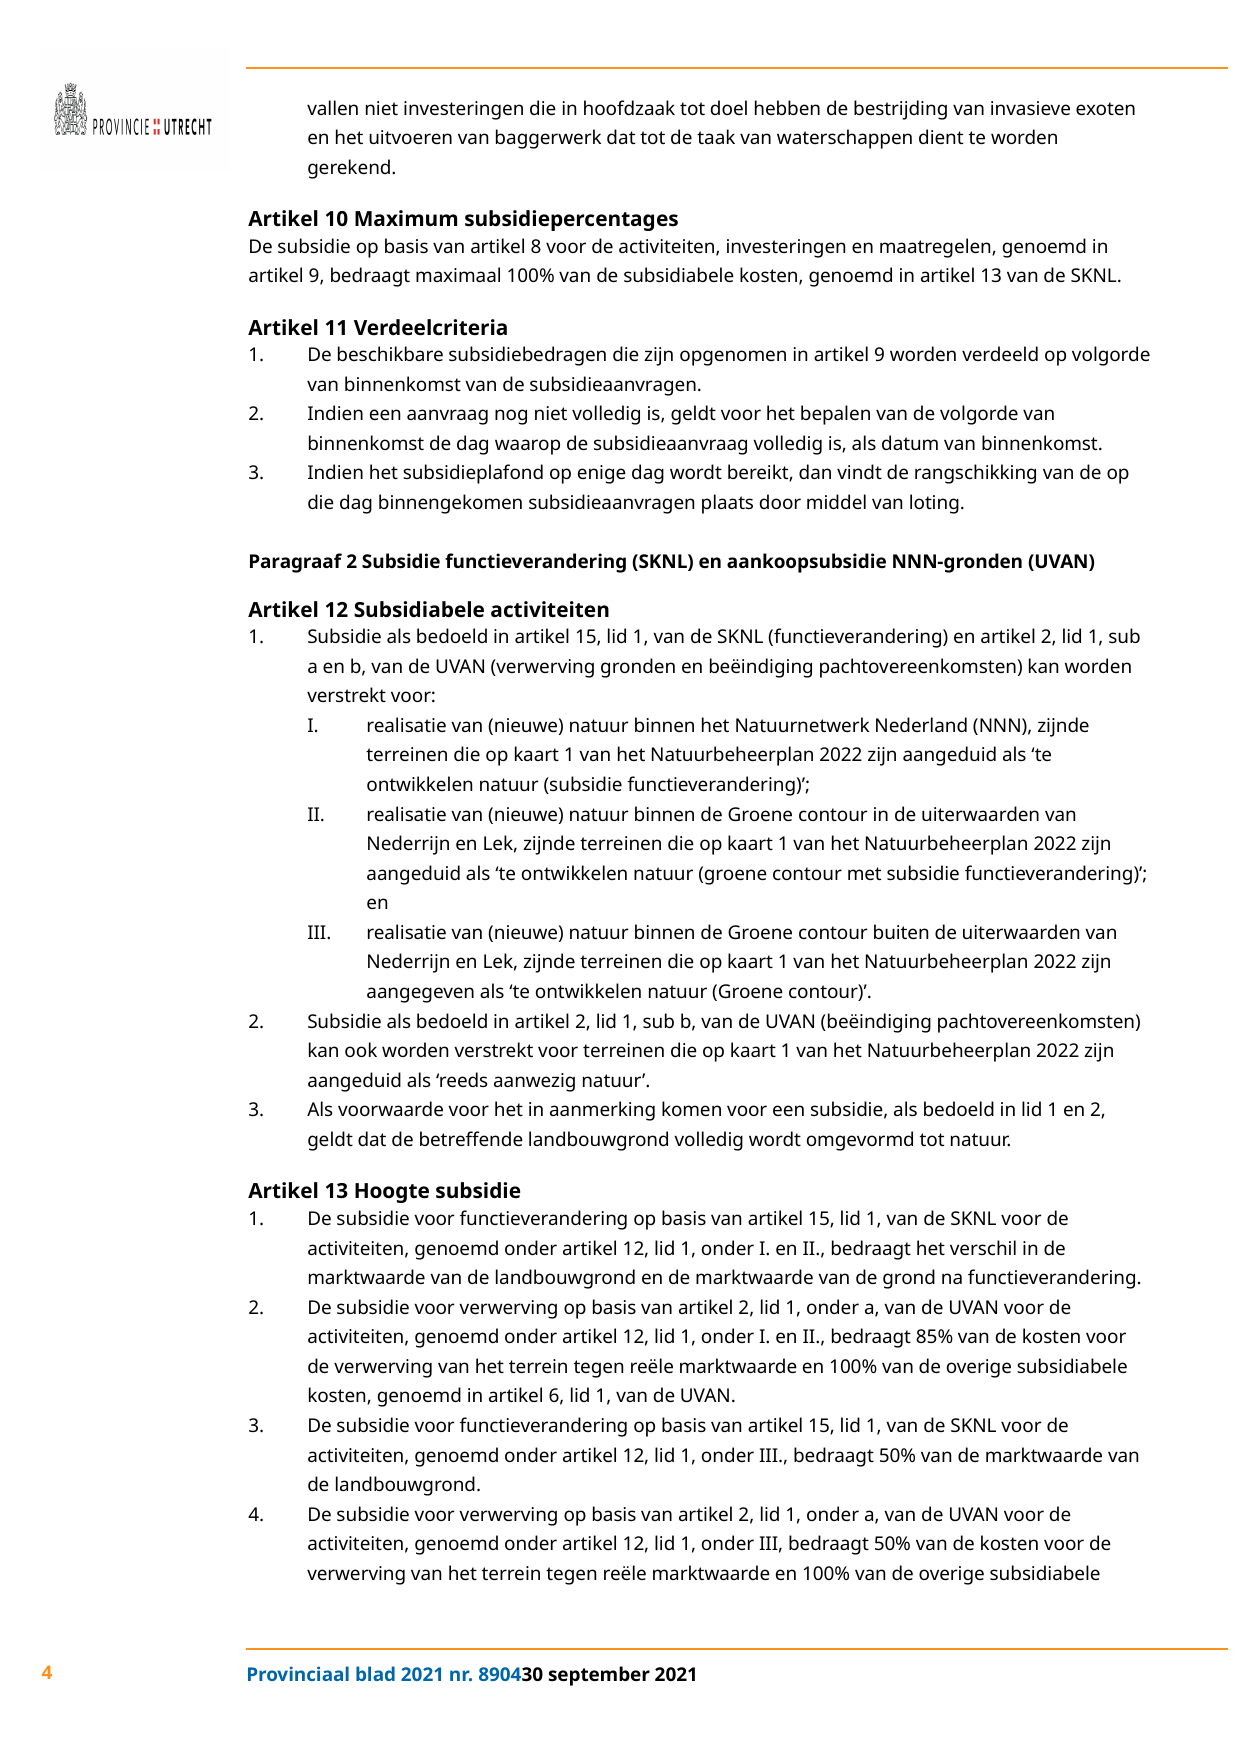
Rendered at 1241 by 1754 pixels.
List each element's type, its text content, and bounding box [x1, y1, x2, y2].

list De subsidie voor verwerving op basis van artikel 2, lid 1, onder a, van de UVAN voor de activiteiten, genoemd onder artikel 12, lid 1, onder III, bedraagt 50% van de kosten voor de verwerving van het terrein tegen reële marktwaarde en 100% van de overige subsidiabele [248, 1501, 1152, 1586]
list Indien een aanvraag nog niet volledig is, geldt voor het bepalen van de volgorde van binnenkomst de dag waarop de subsidieaanvraag volledig is, als datum van binnenkomst. [248, 400, 1152, 456]
text Artikel 10 Maximum subsidiepercentages [248, 204, 1152, 233]
list Indien het subsidieplafond op enige dag wordt bereikt, dan vindt de rangschikking van de op die dag binnengekomen subsidieaanvragen plaats door middel van loting. [248, 459, 1152, 515]
list De beschikbare subsidiebedragen die zijn opgenomen in artikel 9 worden verdeeld op volgorde van binnenkomst van de subsidieaanvragen. [248, 341, 1152, 397]
text Artikel 12 Subsidiabele activiteiten [248, 595, 1152, 623]
text De subsidie op basis van artikel 8 voor de activiteiten, investeringen en maatregelen, genoemd in artikel 9, bedraagt maximaal 100% van de subsidiabele kosten, genoemd in artikel 13 van de SKNL. [248, 233, 1152, 288]
list Subsidie als bedoeld in artikel 15, lid 1, van de SKNL (functieverandering) en artikel 2, lid 1, sub a en b, van de UVAN (verwerving gronden en beëindiging pachtovereenkomsten) kan worden verstrekt voor: [248, 623, 1152, 708]
picture [41, 47, 231, 172]
list De subsidie voor verwerving op basis van artikel 2, lid 1, onder a, van de UVAN voor de activiteiten, genoemd onder artikel 12, lid 1, onder I. en II., bedraagt 85% van de kosten voor de verwerving van het terrein tegen reële marktwaarde en 100% van de overige subsidiabele kosten, genoemd in artikel 6, lid 1, van de UVAN. [248, 1294, 1152, 1408]
list realisatie van (nieuwe) natuur binnen de Groene contour in de uiterwaarden van Nederrijn en Lek, zijnde terreinen die op kaart 1 van het Natuurbeheerplan 2022 zijn aangeduid als ‘te ontwikkelen natuur (groene contour met subsidie functieverandering)’; en [307, 801, 1152, 915]
list Subsidie als bedoeld in artikel 2, lid 1, sub b, van de UVAN (beëindiging pachtovereenkomsten) kan ook worden verstrekt voor terreinen die op kaart 1 van het Natuurbeheerplan 2022 zijn aangeduid als ‘reeds aanwezig natuur’. [248, 1008, 1152, 1093]
text Paragraaf 2 Subsidie functieverandering (SKNL) en aankoopsubsidie NNN-gronden (UVAN) [248, 548, 1152, 574]
list De subsidie voor functieverandering op basis van artikel 15, lid 1, van de SKNL voor de activiteiten, genoemd onder artikel 12, lid 1, onder I. en II., bedraagt het verschil in de marktwaarde van de landbouwgrond en de marktwaarde van de grond na functieverandering. [248, 1205, 1152, 1290]
list vallen niet investeringen die in hoofdzaak tot doel hebben de bestrijding van invasieve exoten en het uitvoeren van baggerwerk dat tot de taak van waterschappen dient te worden gerekend. [248, 95, 1152, 180]
list realisatie van (nieuwe) natuur binnen het Natuurnetwerk Nederland (NNN), zijnde terreinen die op kaart 1 van het Natuurbeheerplan 2022 zijn aangeduid als ‘te ontwikkelen natuur (subsidie functieverandering)’; [307, 712, 1152, 797]
list De subsidie voor functieverandering op basis van artikel 15, lid 1, van de SKNL voor de activiteiten, genoemd onder artikel 12, lid 1, onder III., bedraagt 50% van de marktwaarde van de landbouwgrond. [248, 1412, 1152, 1497]
list realisatie van (nieuwe) natuur binnen de Groene contour buiten de uiterwaarden van Nederrijn en Lek, zijnde terreinen die op kaart 1 van het Natuurbeheerplan 2022 zijn aangegeven als ‘te ontwikkelen natuur (Groene contour)’. [307, 919, 1152, 1004]
text Artikel 13 Hoogte subsidie [248, 1177, 1152, 1205]
text Artikel 11 Verdeelcriteria [248, 313, 1152, 341]
list Als voorwaarde voor het in aanmerking komen voor een subsidie, als bedoeld in lid 1 en 2, geldt dat de betreffende landbouwgrond volledig wordt omgevormd tot natuur. [248, 1097, 1152, 1152]
